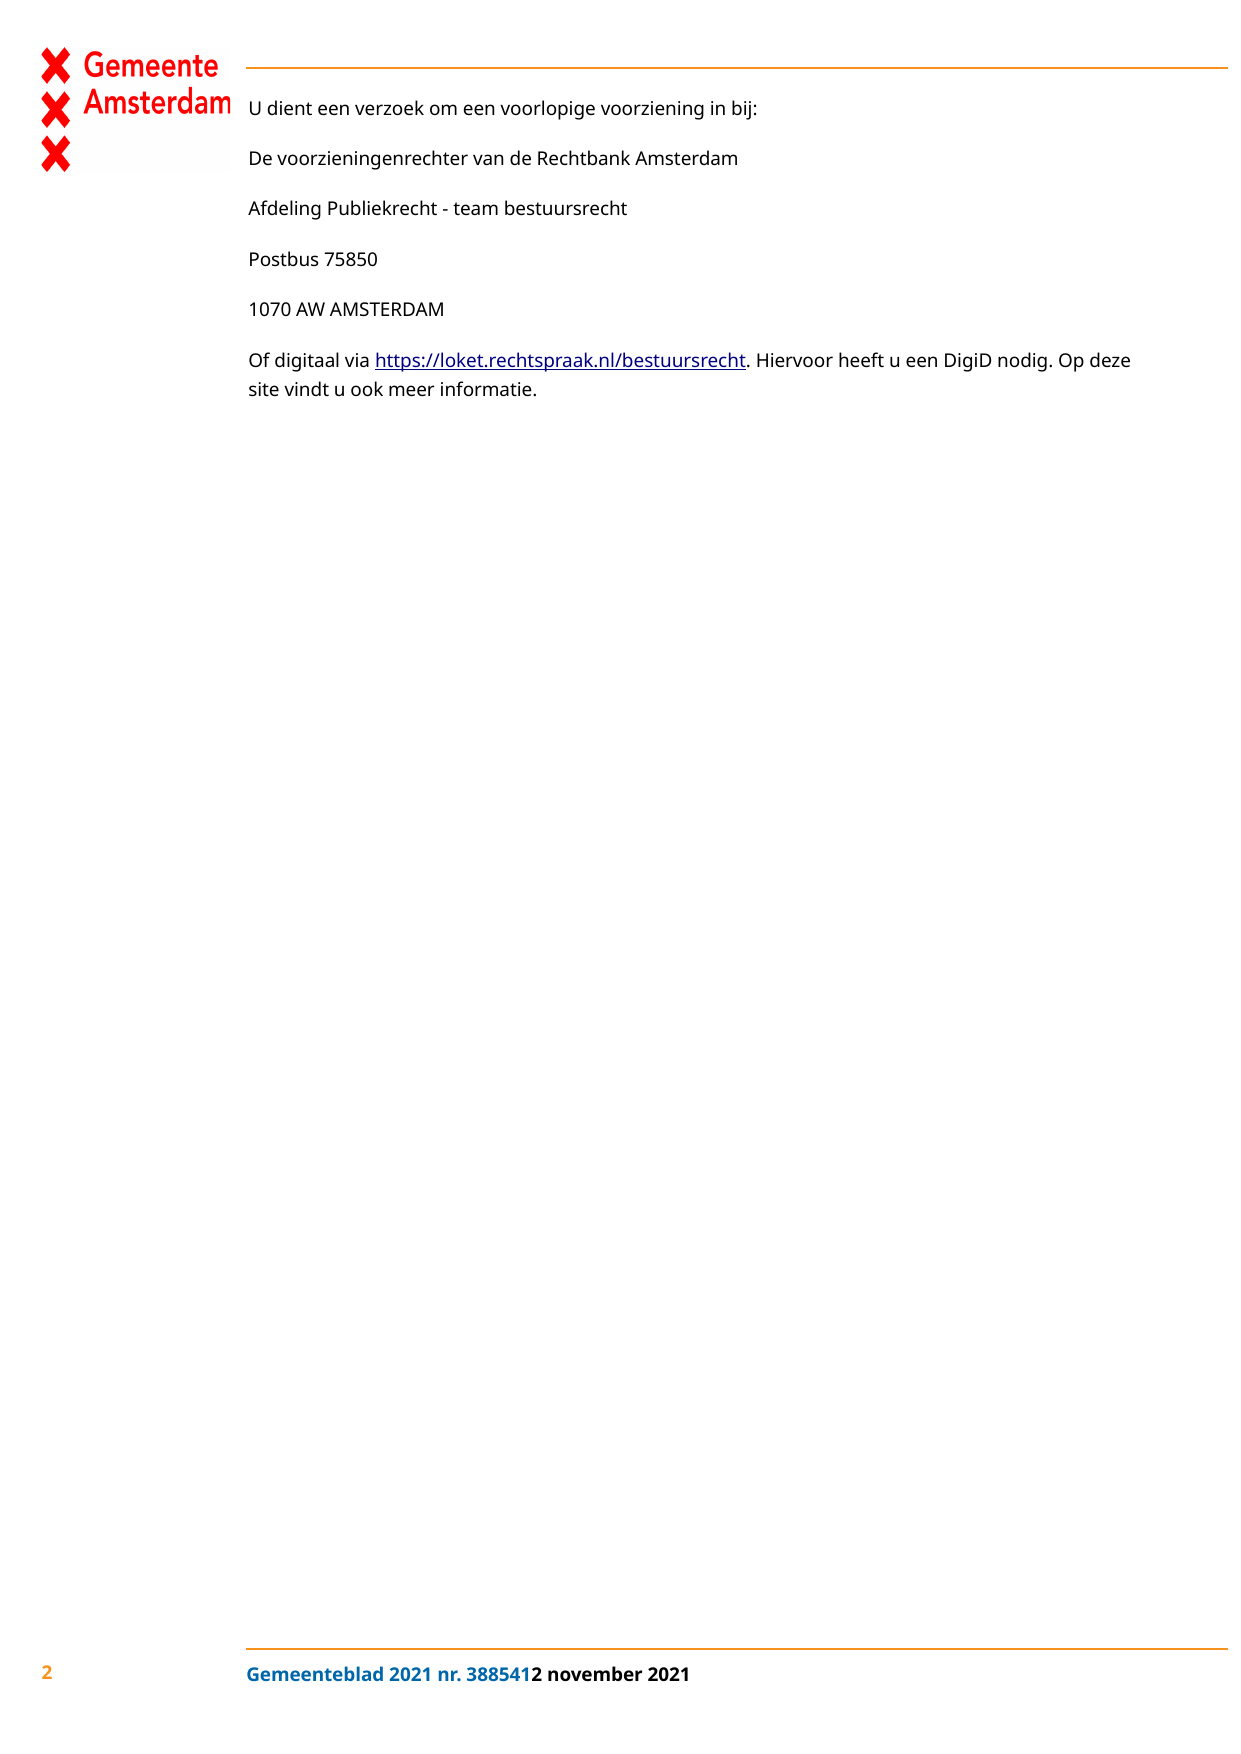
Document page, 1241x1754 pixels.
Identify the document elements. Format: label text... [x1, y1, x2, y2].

text Of digitaal via https://loket.rechtspraak.nl/bestuursrecht. Hiervoor heeft u een DigiD nodig. Op deze site vindt u ook meer informatie. [248, 347, 1152, 402]
text 1070 AW AMSTERDAM [248, 296, 1152, 322]
text Postbus 75850 [248, 246, 1152, 272]
text De voorzieningenrechter van de Rechtbank Amsterdam [248, 145, 1152, 171]
picture [41, 47, 231, 172]
text U dient een verzoek om een voorlopige voorziening in bij: [248, 95, 1152, 121]
text Afdeling Publiekrecht - team bestuursrecht [248, 196, 1152, 221]
